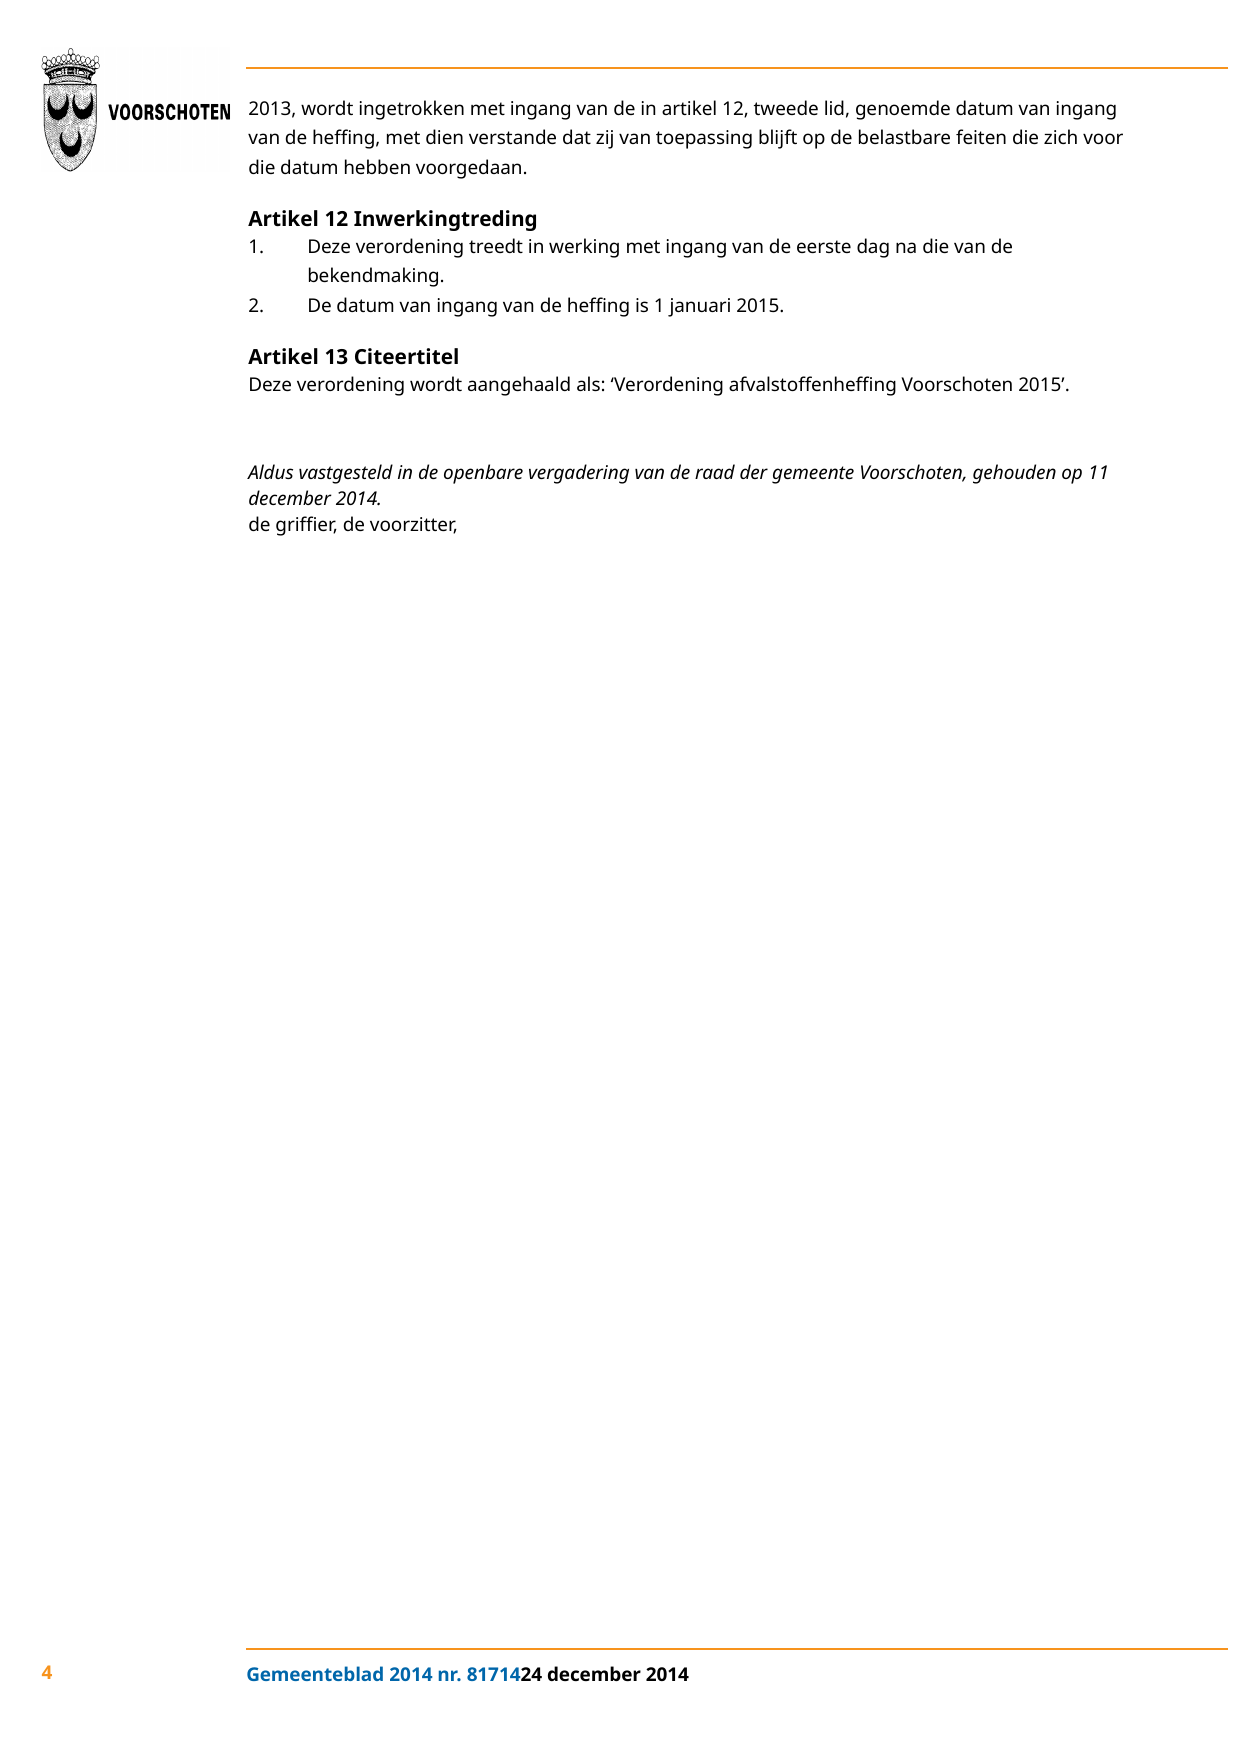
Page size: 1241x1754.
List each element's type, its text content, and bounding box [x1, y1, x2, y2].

text 2013, wordt ingetrokken met ingang van de in artikel 12, tweede lid, genoemde datum van ingang van de heffing, met dien verstande dat zij van toepassing blijft op de belastbare feiten die zich voor die datum hebben voorgedaan. [248, 95, 1152, 180]
list Deze verordening treedt in werking met ingang van de eerste dag na die van de bekendmaking. [248, 233, 1152, 288]
text Artikel 12 Inwerkingtreding [248, 204, 1152, 233]
text Artikel 13 Citeertitel [248, 342, 1152, 371]
text Aldus vastgesteld in de openbare vergadering van de raad der gemeente Voorschoten, gehouden op 11 december 2014. [248, 459, 1152, 511]
list De datum van ingang van de heffing is 1 januari 2015. [248, 292, 1152, 318]
picture [41, 47, 231, 172]
text Deze verordening wordt aangehaald als: ‘Verordening afvalstoffenheffing Voorschoten 2015’. [248, 371, 1152, 397]
text de griffier, de voorzitter, [248, 511, 1152, 537]
